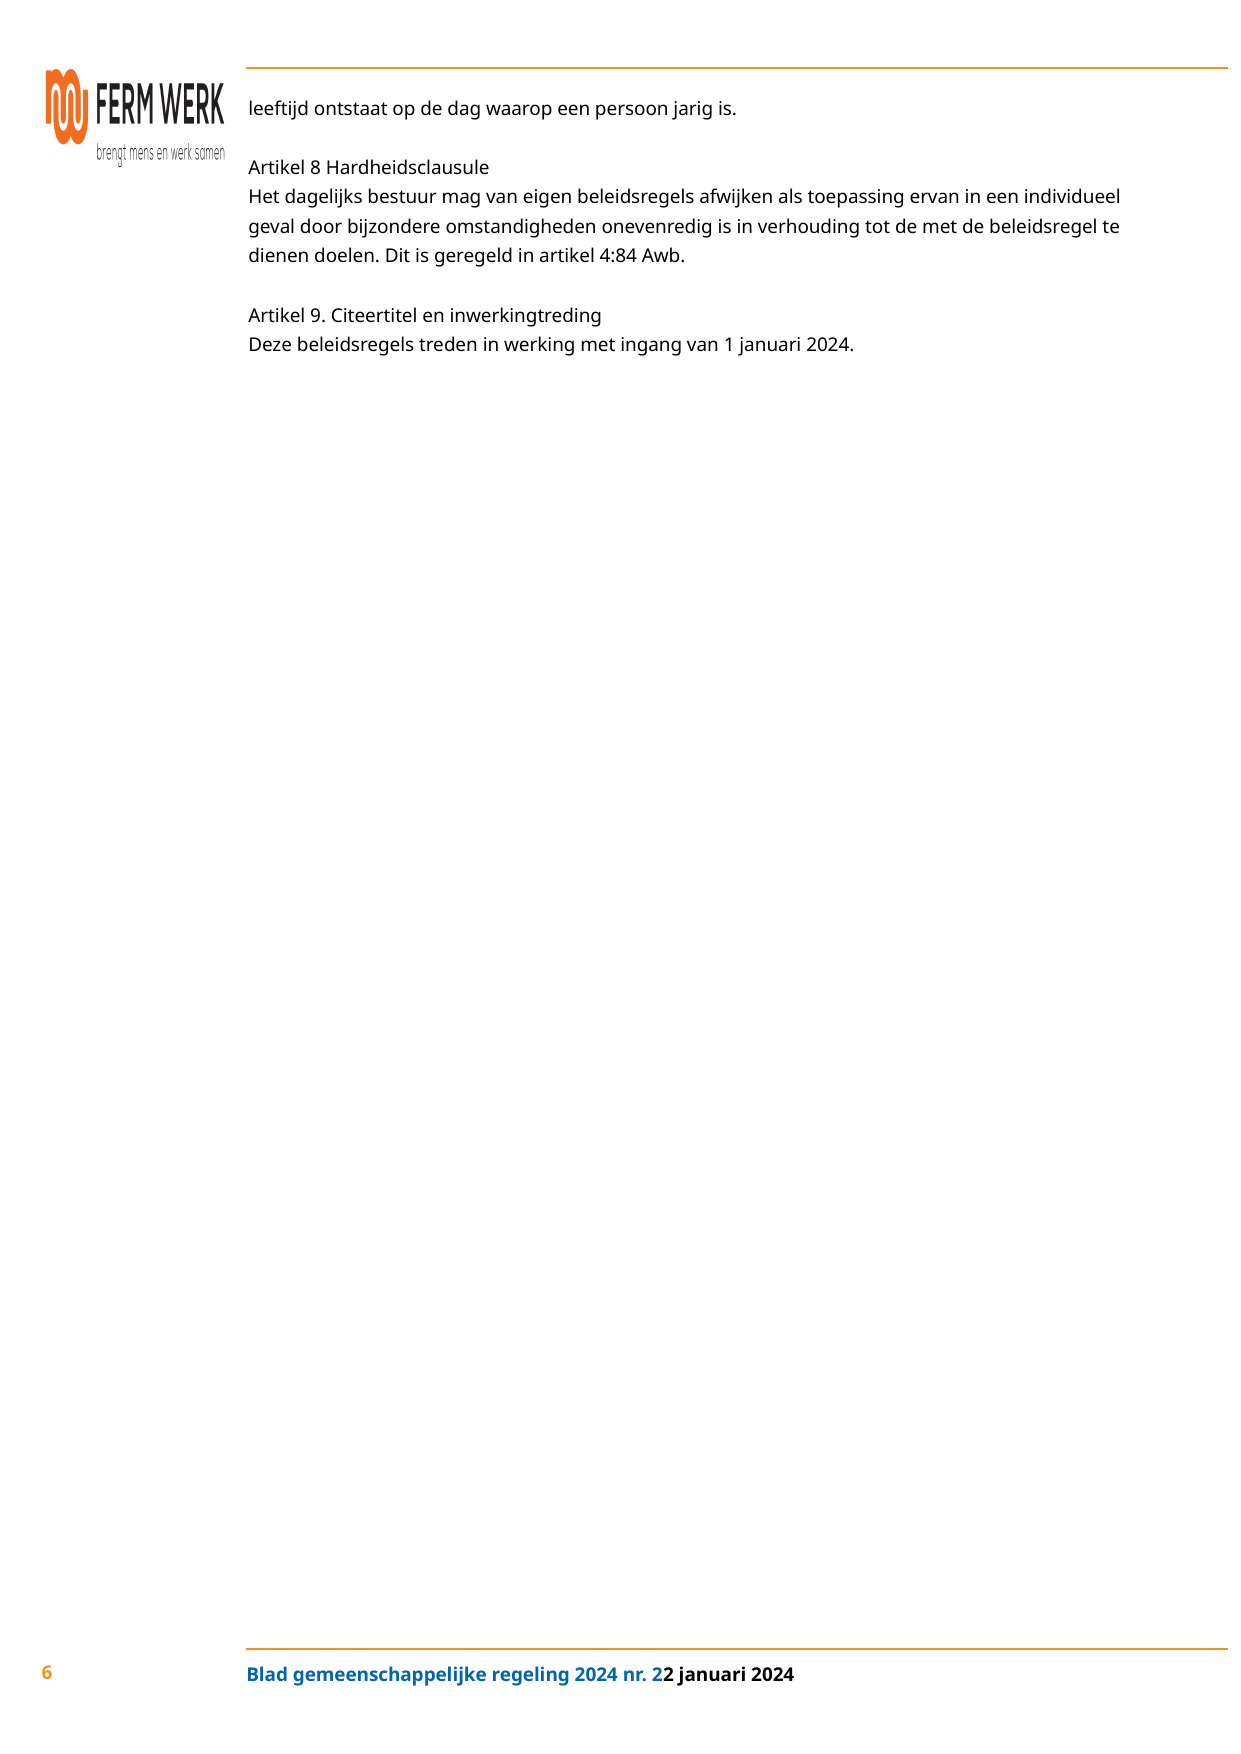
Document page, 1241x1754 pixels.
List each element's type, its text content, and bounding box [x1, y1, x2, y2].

text Deze beleidsregels treden in werking met ingang van 1 januari 2024. [248, 331, 1152, 357]
text Artikel 9. Citeertitel en inwerkingtreding [248, 302, 1152, 328]
text Artikel 8 Hardheidsclausule [248, 154, 1152, 180]
text leeftijd ontstaat op de dag waarop een persoon jarig is. [248, 95, 1152, 121]
text Het dagelijks bestuur mag van eigen beleidsregels afwijken als toepassing ervan in een individueel geval door bijzondere omstandigheden onevenredig is in verhouding tot de met de beleidsregel te dienen doelen. Dit is geregeld in artikel 4:84 Awb. [248, 183, 1152, 268]
picture [41, 47, 231, 172]
